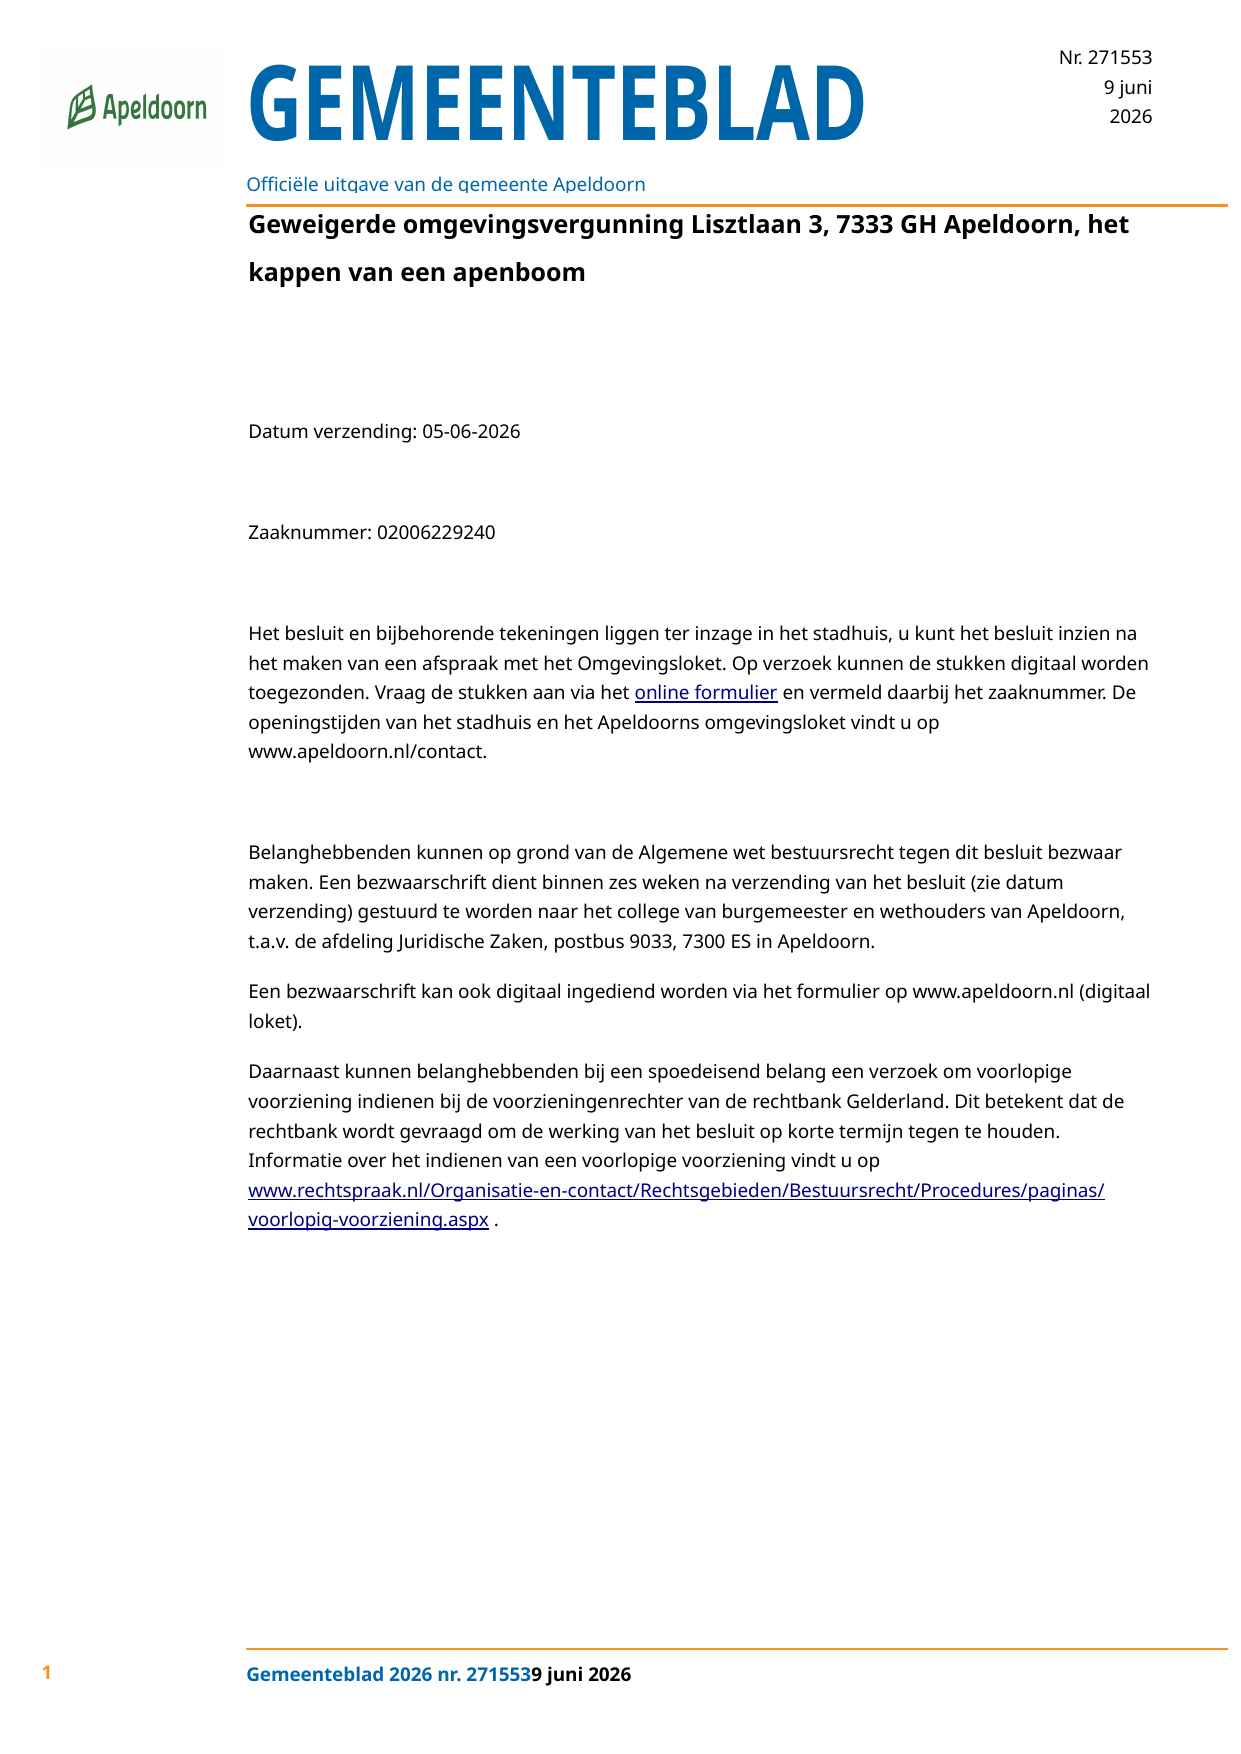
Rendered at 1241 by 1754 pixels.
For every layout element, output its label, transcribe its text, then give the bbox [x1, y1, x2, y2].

text Het besluit en bijbehorende tekeningen liggen ter inzage in het stadhuis, u kunt het besluit inzien na het maken van een afspraak met het Omgevingsloket. Op verzoek kunnen de stukken digitaal worden toegezonden. Vraag de stukken aan via het online formulier en vermeld daarbij het zaaknummer. De openingstijden van het stadhuis en het Apeldoorns omgevingsloket vindt u op www.apeldoorn.nl/contact. [248, 620, 1152, 764]
text Een bezwaarschrift kan ook digitaal ingediend worden via het formulier op www.apeldoorn.nl (digitaal loket). [248, 979, 1152, 1034]
text Geweigerde omgevingsvergunning Lisztlaan 3, 7333 GH Apeldoorn, het kappen van een apenboom [248, 207, 1152, 288]
text Zaaknummer: 02006229240 [248, 519, 1152, 545]
text Datum verzending: 05-06-2026 [248, 419, 1152, 444]
picture [41, 47, 231, 172]
text Daarnaast kunnen belanghebbenden bij een spoedeisend belang een verzoek om voorlopige voorziening indienen bij de voorzieningenrechter van de rechtbank Gelderland. Dit betekent dat de rechtbank wordt gevraagd om de werking van het besluit op korte termijn tegen te houden. Informatie over het indienen van een voorlopige voorziening vindt u op www.rechtspraak.nl/Organisatie-en-contact/Rechtsgebieden/Bestuursrecht/Procedures/paginas/voorlopig-voorziening.aspx . [248, 1059, 1152, 1232]
text Belanghebbenden kunnen op grond van de Algemene wet bestuursrecht tegen dit besluit bezwaar maken. Een bezwaarschrift dient binnen zes weken na verzending van het besluit (zie datum verzending) gestuurd te worden naar het college van burgemeester en wethouders van Apeldoorn, t.a.v. de afdeling Juridische Zaken, postbus 9033, 7300 ES in Apeldoorn. [248, 839, 1152, 954]
